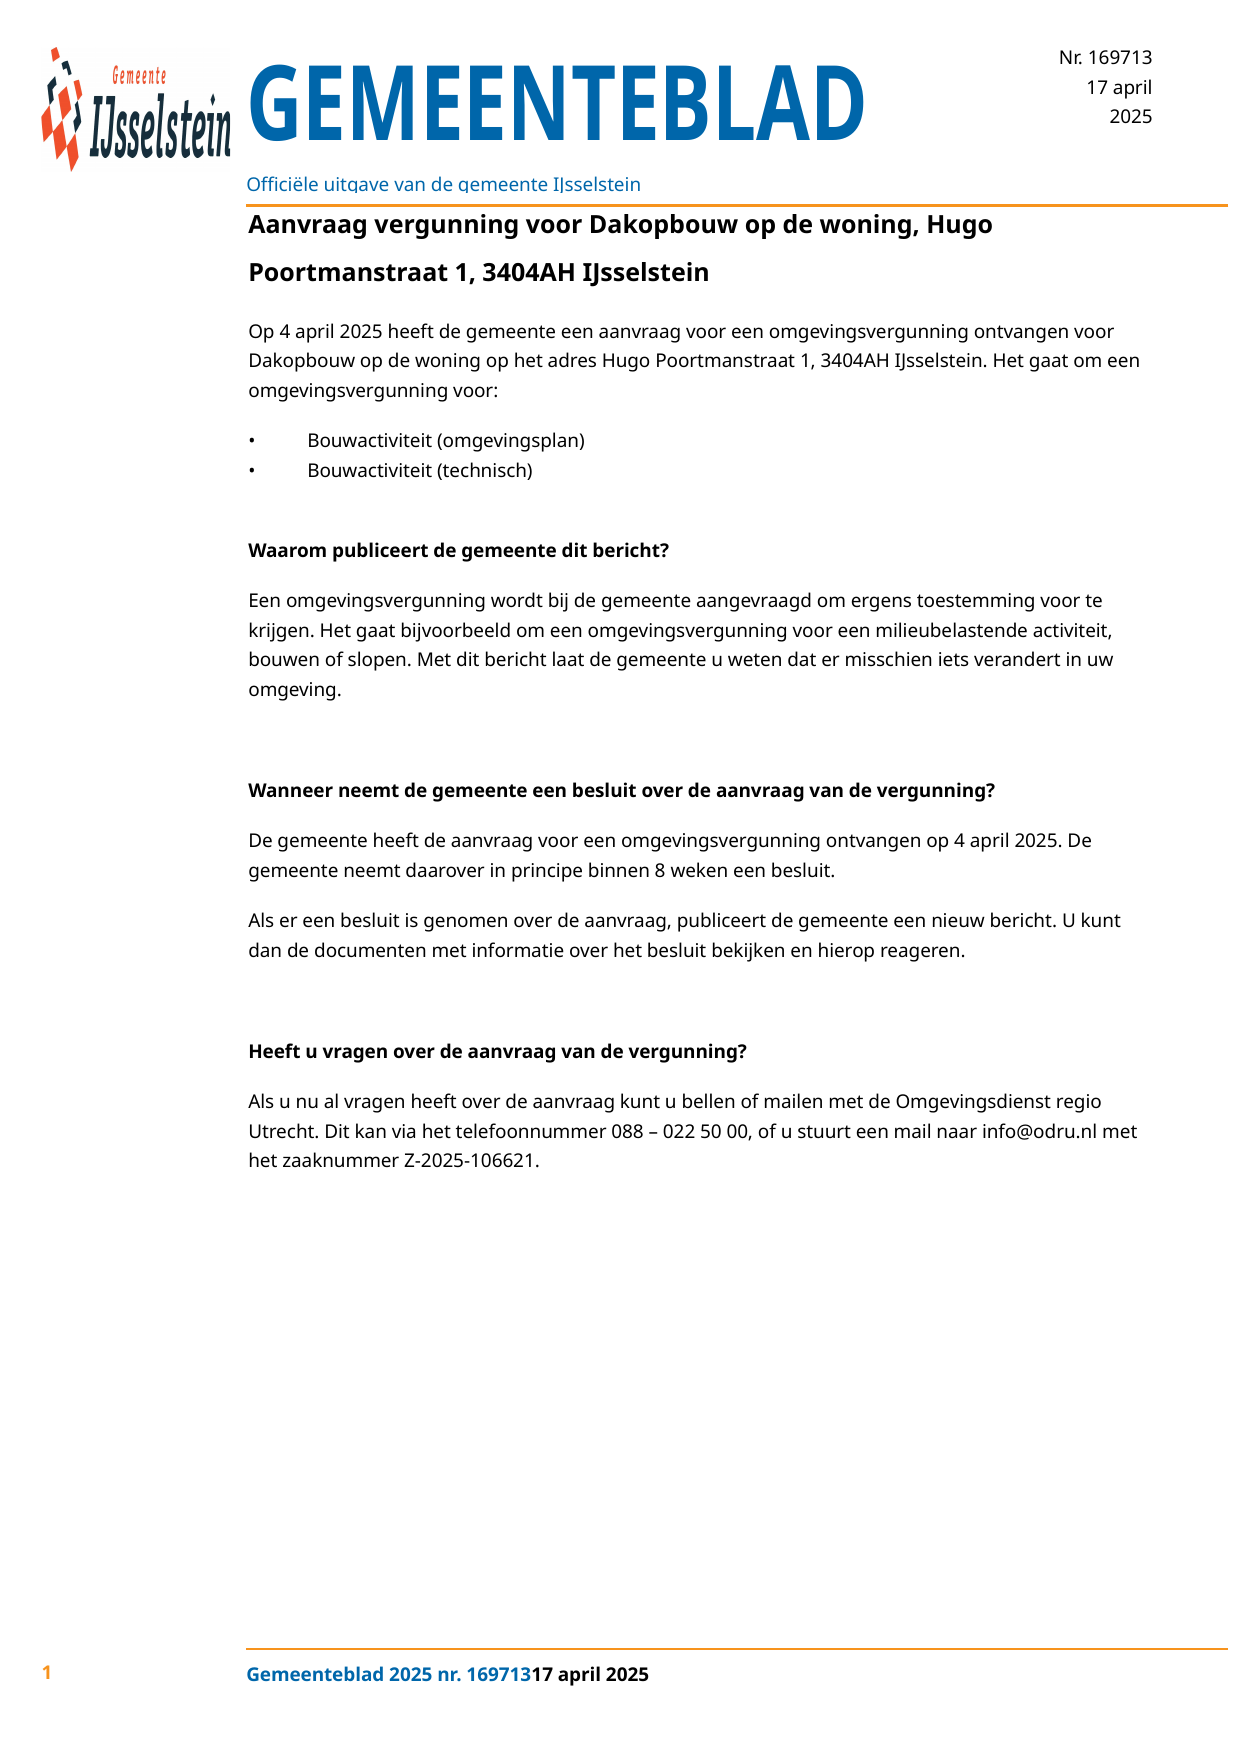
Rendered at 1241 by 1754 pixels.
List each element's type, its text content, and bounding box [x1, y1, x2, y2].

list Bouwactiviteit (technisch) [248, 457, 1152, 483]
text Waarom publiceert de gemeente dit bericht? [248, 537, 1152, 563]
picture [41, 47, 231, 172]
text Op 4 april 2025 heeft de gemeente een aanvraag voor een omgevingsvergunning ontvangen voor Dakopbouw op de woning op het adres Hugo Poortmanstraat 1, 3404AH IJsselstein. Het gaat om een omgevingsvergunning voor: [248, 318, 1152, 403]
text Een omgevingsvergunning wordt bij de gemeente aangevraagd om ergens toestemming voor te krijgen. Het gaat bijvoorbeeld om een omgevingsvergunning voor een milieubelastende activiteit, bouwen of slopen. Met dit bericht laat de gemeente u weten dat er misschien iets verandert in uw omgeving. [248, 587, 1152, 702]
list Bouwactiviteit (omgevingsplan) [248, 427, 1152, 453]
text De gemeente heeft de aanvraag voor een omgevingsvergunning ontvangen op 4 april 2025. De gemeente neemt daarover in principe binnen 8 weken een besluit. [248, 827, 1152, 883]
text Wanneer neemt de gemeente een besluit over de aanvraag van de vergunning? [248, 777, 1152, 803]
text Aanvraag vergunning voor Dakopbouw op de woning, Hugo Poortmanstraat 1, 3404AH IJsselstein [248, 207, 1152, 288]
text Als u nu al vragen heeft over de aanvraag kunt u bellen of mailen met de Omgevingsdienst regio Utrecht. Dit kan via het telefoonnummer 088 – 022 50 00, of u stuurt een mail naar info@odru.nl met het zaaknummer Z-2025-106621. [248, 1088, 1152, 1173]
text Heeft u vragen over de aanvraag van de vergunning? [248, 1038, 1152, 1064]
text Als er een besluit is genomen over de aanvraag, publiceert de gemeente een nieuw bericht. U kunt dan de documenten met informatie over het besluit bekijken en hierop reageren. [248, 907, 1152, 963]
